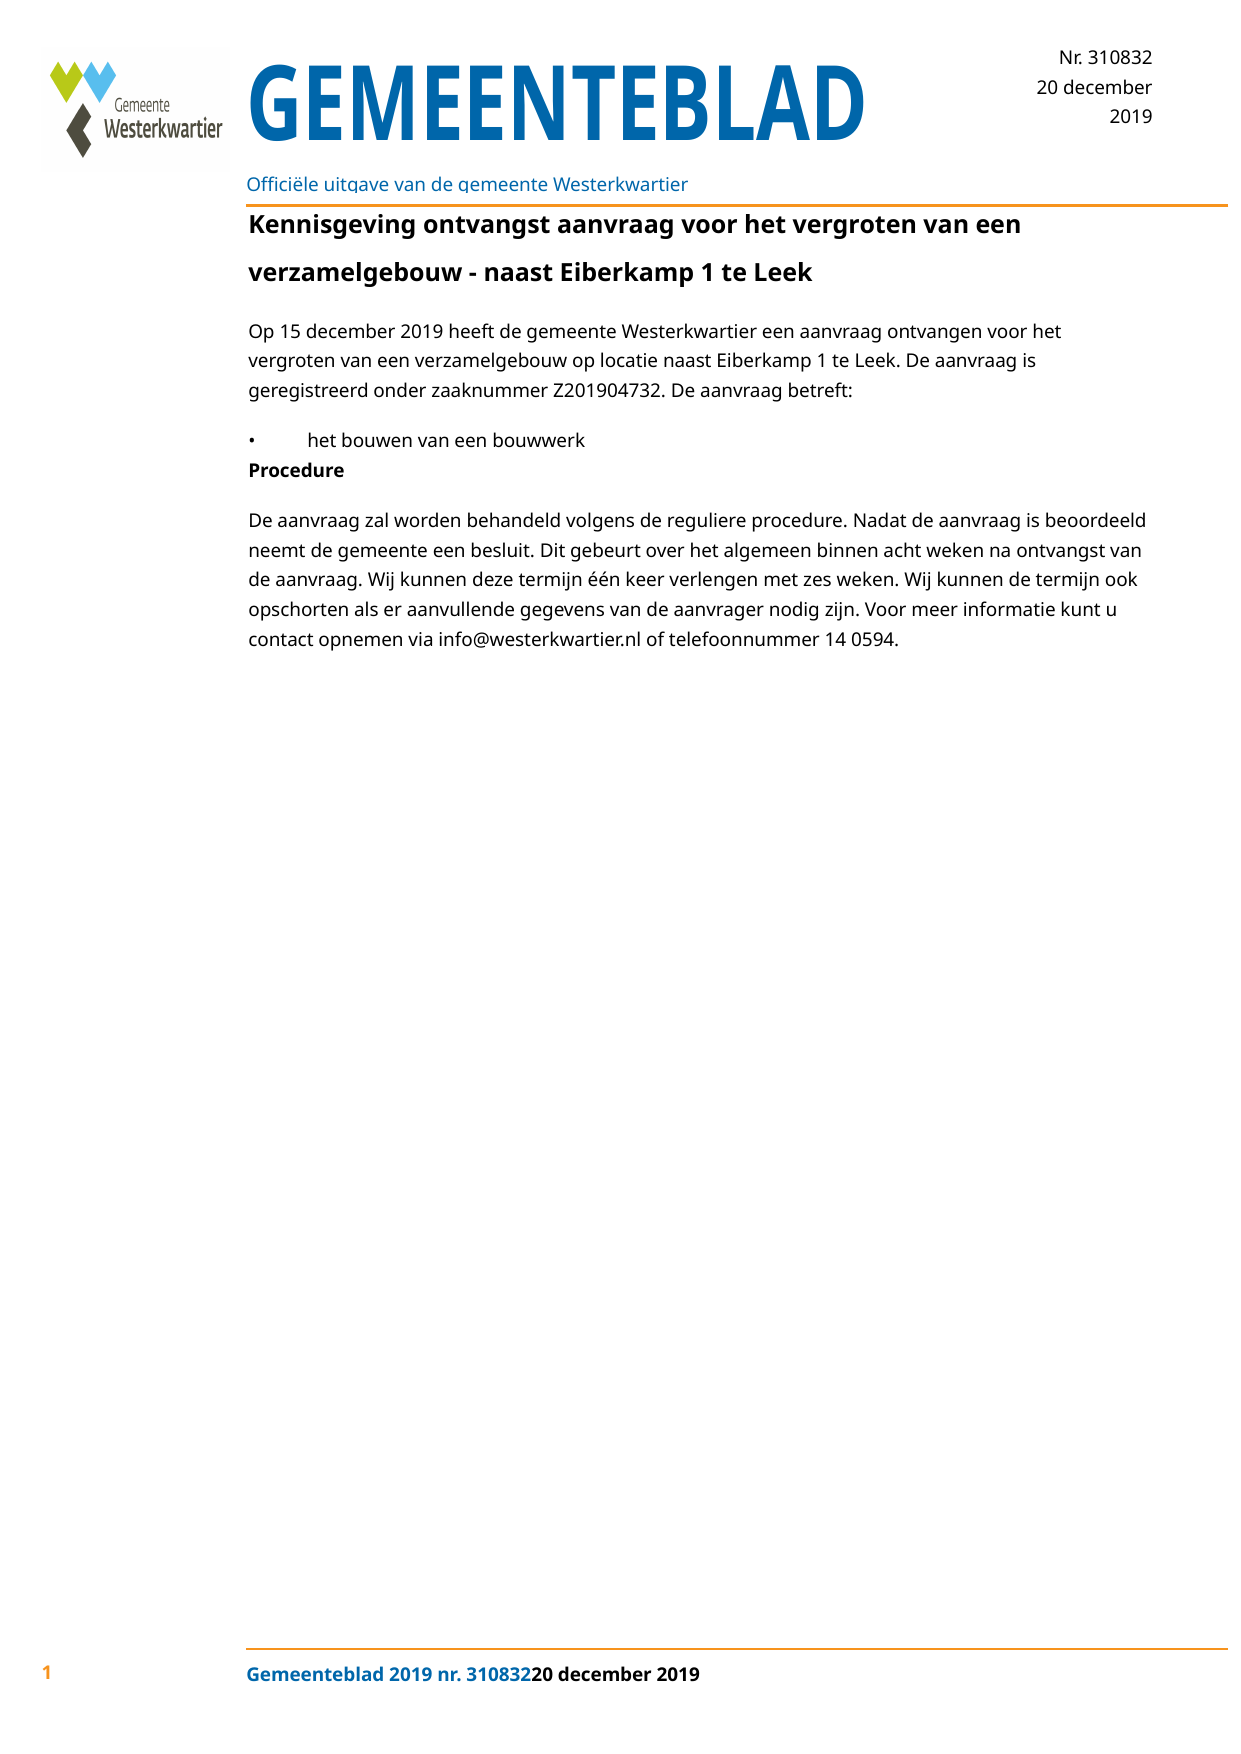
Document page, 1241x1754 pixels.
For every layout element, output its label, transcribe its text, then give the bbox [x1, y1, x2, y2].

list het bouwen van een bouwwerk [248, 427, 1152, 453]
picture [41, 47, 231, 172]
text De aanvraag zal worden behandeld volgens de reguliere procedure. Nadat de aanvraag is beoordeeld neemt de gemeente een besluit. Dit gebeurt over het algemeen binnen acht weken na ontvangst van de aanvraag. Wij kunnen deze termijn één keer verlengen met zes weken. Wij kunnen de termijn ook opschorten als er aanvullende gegevens van de aanvrager nodig zijn. Voor meer informatie kunt u contact opnemen via info@westerkwartier.nl of telefoonnummer 14 0594. [248, 507, 1152, 652]
text Op 15 december 2019 heeft de gemeente Westerkwartier een aanvraag ontvangen voor het vergroten van een verzamelgebouw op locatie naast Eiberkamp 1 te Leek. De aanvraag is geregistreerd onder zaaknummer Z201904732. De aanvraag betreft: [248, 318, 1152, 403]
text Procedure [248, 457, 1152, 483]
text Kennisgeving ontvangst aanvraag voor het vergroten van een verzamelgebouw - naast Eiberkamp 1 te Leek [248, 207, 1152, 288]
